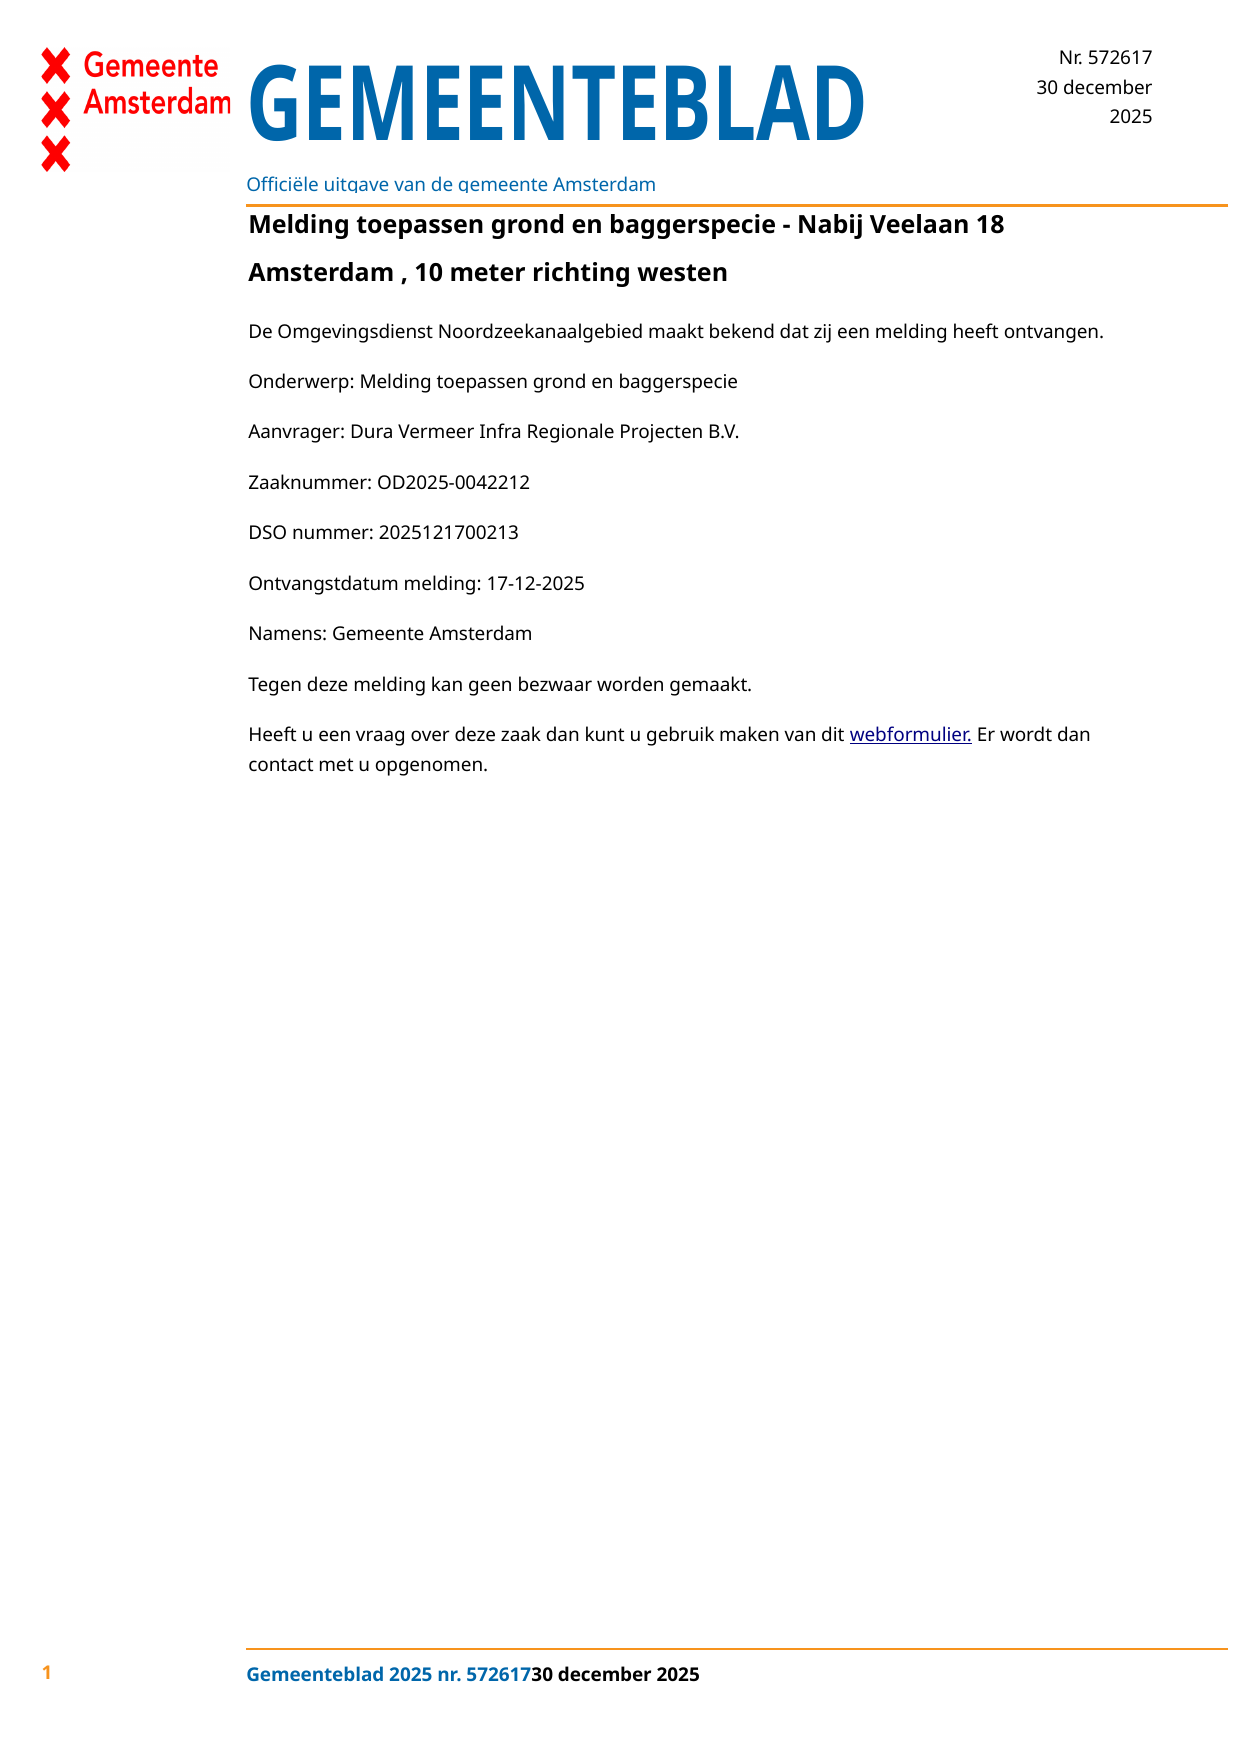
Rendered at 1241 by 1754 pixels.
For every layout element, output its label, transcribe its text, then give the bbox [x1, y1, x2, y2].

text Ontvangstdatum melding: 17-12-2025 [248, 570, 1152, 596]
text Namens: Gemeente Amsterdam [248, 620, 1152, 646]
text Heeft u een vraag over deze zaak dan kunt u gebruik maken van dit webformulier. Er wordt dan contact met u opgenomen. [248, 721, 1152, 777]
text DSO nummer: 2025121700213 [248, 519, 1152, 545]
text Onderwerp: Melding toepassen grond en baggerspecie [248, 368, 1152, 394]
text Tegen deze melding kan geen bezwaar worden gemaakt. [248, 671, 1152, 697]
picture [41, 47, 231, 172]
text Melding toepassen grond en baggerspecie - Nabij Veelaan 18 Amsterdam , 10 meter richting westen [248, 207, 1152, 288]
text Aanvrager: Dura Vermeer Infra Regionale Projecten B.V. [248, 419, 1152, 444]
text De Omgevingsdienst Noordzeekanaalgebied maakt bekend dat zij een melding heeft ontvangen. [248, 318, 1152, 344]
text Zaaknummer: OD2025-0042212 [248, 469, 1152, 495]
